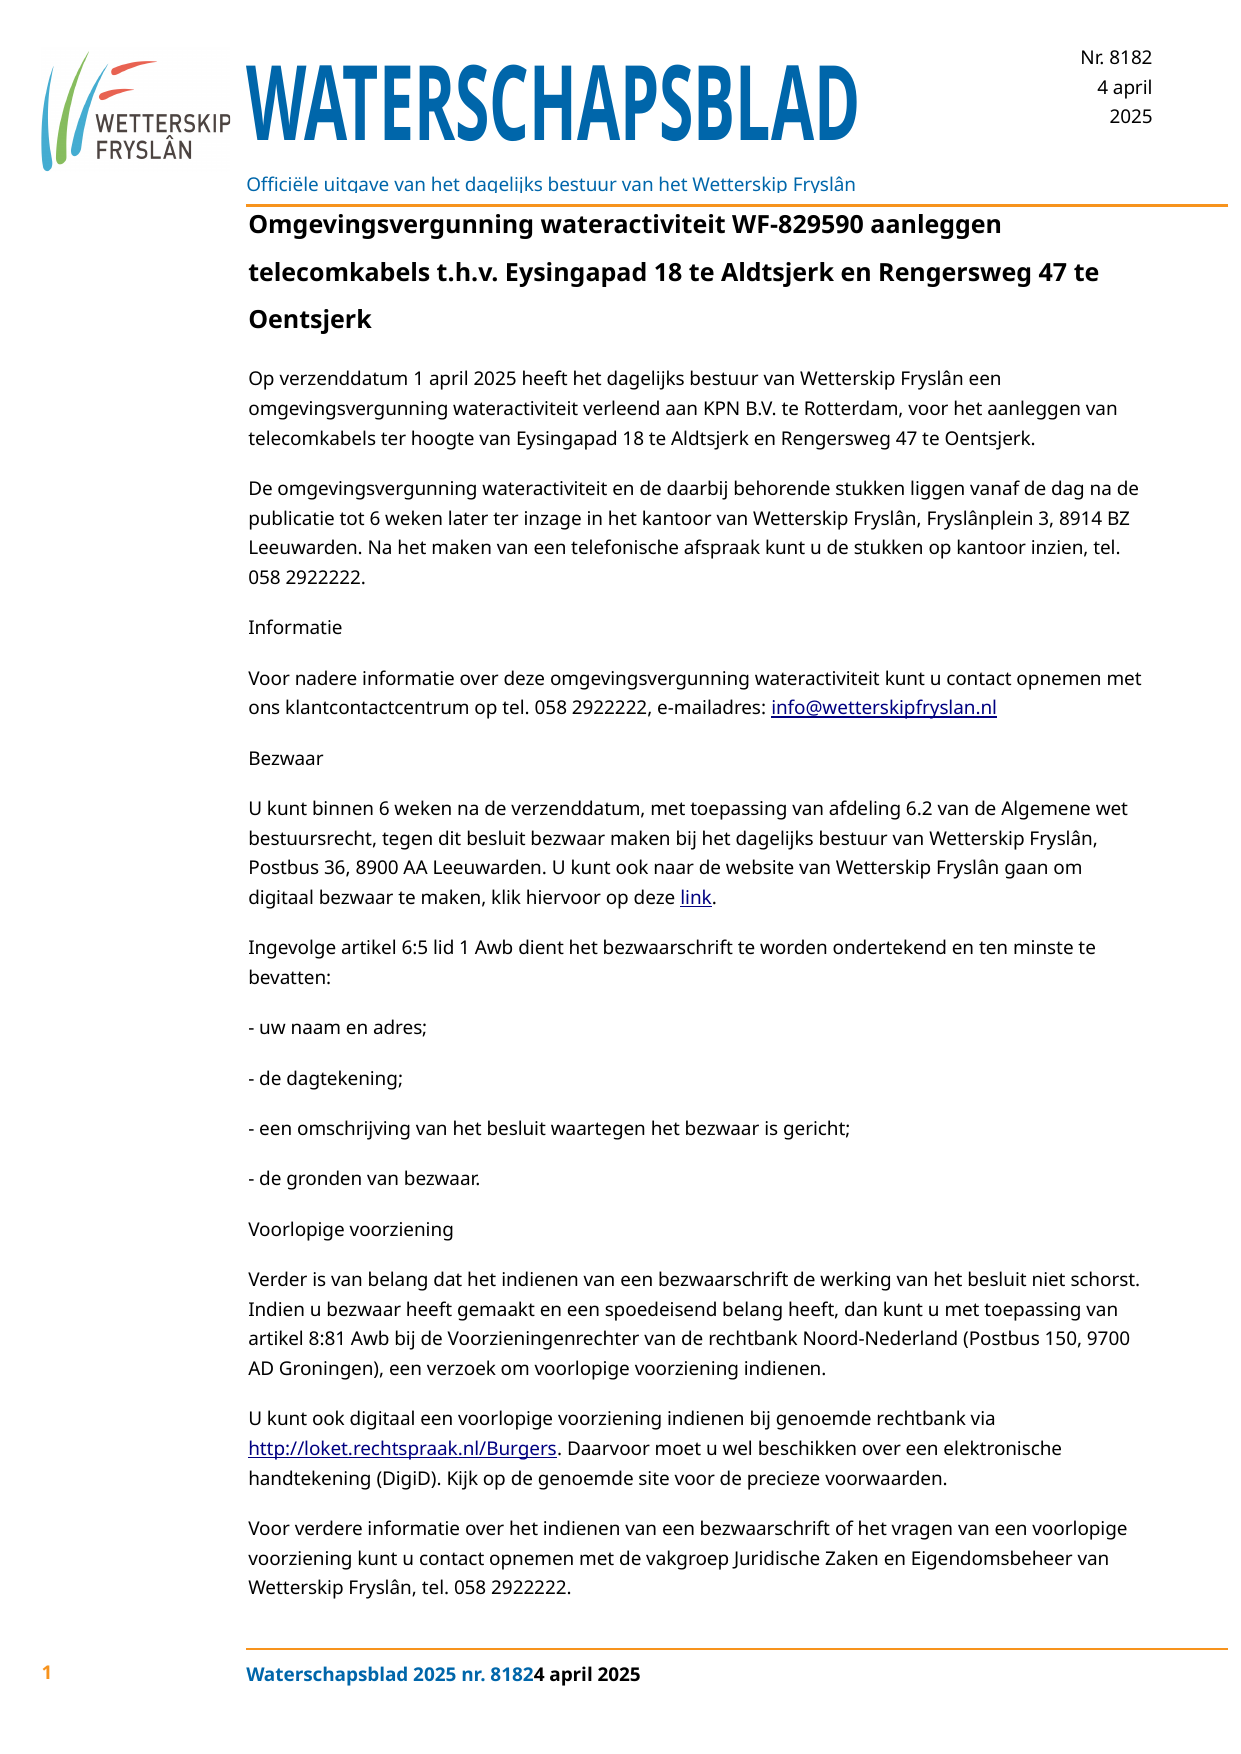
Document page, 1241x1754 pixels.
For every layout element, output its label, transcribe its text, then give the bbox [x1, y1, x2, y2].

text - een omschrijving van het besluit waartegen het bezwaar is gericht; [248, 1115, 1152, 1141]
text Voor nadere informatie over deze omgevingsvergunning wateractiviteit kunt u contact opnemen met ons klantcontactcentrum op tel. 058 2922222, e-mailadres: info@wetterskipfryslan.nl [248, 665, 1152, 720]
text Bezwaar [248, 745, 1152, 770]
text Ingevolge artikel 6:5 lid 1 Awb dient het bezwaarschrift te worden ondertekend en ten minste te bevatten: [248, 934, 1152, 989]
picture [41, 47, 231, 172]
text - uw naam en adres; [248, 1014, 1152, 1040]
text U kunt ook digitaal een voorlopige voorziening indienen bij genoemde rechtbank via http://loket.rechtspraak.nl/Burgers. Daarvoor moet u wel beschikken over een elektronische handtekening (DigiD). Kijk op de genoemde site voor de precieze voorwaarden. [248, 1406, 1152, 1490]
text U kunt binnen 6 weken na de verzenddatum, met toepassing van afdeling 6.2 van de Algemene wet bestuursrecht, tegen dit besluit bezwaar maken bij het dagelijks bestuur van Wetterskip Fryslân, Postbus 36, 8900 AA Leeuwarden. U kunt ook naar de website van Wetterskip Fryslân gaan om digitaal bezwaar te maken, klik hiervoor op deze link. [248, 795, 1152, 909]
text Voorlopige voorziening [248, 1216, 1152, 1242]
text - de gronden van bezwaar. [248, 1166, 1152, 1191]
text Verder is van belang dat het indienen van een bezwaarschrift de werking van het besluit niet schorst. Indien u bezwaar heeft gemaakt en een spoedeisend belang heeft, dan kunt u met toepassing van artikel 8:81 Awb bij de Voorzieningenrechter van de rechtbank Noord-Nederland (Postbus 150, 9700 AD Groningen), een verzoek om voorlopige voorziening indienen. [248, 1266, 1152, 1381]
text - de dagtekening; [248, 1065, 1152, 1090]
text Omgevingsvergunning wateractiviteit WF-829590 aanleggen telecomkabels t.h.v. Eysingapad 18 te Aldtsjerk en Rengersweg 47 te Oentsjerk [248, 207, 1152, 336]
text Voor verdere informatie over het indienen van een bezwaarschrift of het vragen van een voorlopige voorziening kunt u contact opnemen met de vakgroep Juridische Zaken en Eigendomsbeheer van Wetterskip Fryslân, tel. 058 2922222. [248, 1515, 1152, 1600]
text De omgevingsvergunning wateractiviteit en de daarbij behorende stukken liggen vanaf de dag na de publicatie tot 6 weken later ter inzage in het kantoor van Wetterskip Fryslân, Fryslânplein 3, 8914 BZ Leeuwarden. Na het maken van een telefonische afspraak kunt u de stukken op kantoor inzien, tel. 058 2922222. [248, 475, 1152, 589]
text Op verzenddatum 1 april 2025 heeft het dagelijks bestuur van Wetterskip Fryslân een omgevingsvergunning wateractiviteit verleend aan KPN B.V. te Rotterdam, voor het aanleggen van telecomkabels ter hoogte van Eysingapad 18 te Aldtsjerk en Rengersweg 47 te Oentsjerk. [248, 366, 1152, 450]
text Informatie [248, 614, 1152, 640]
